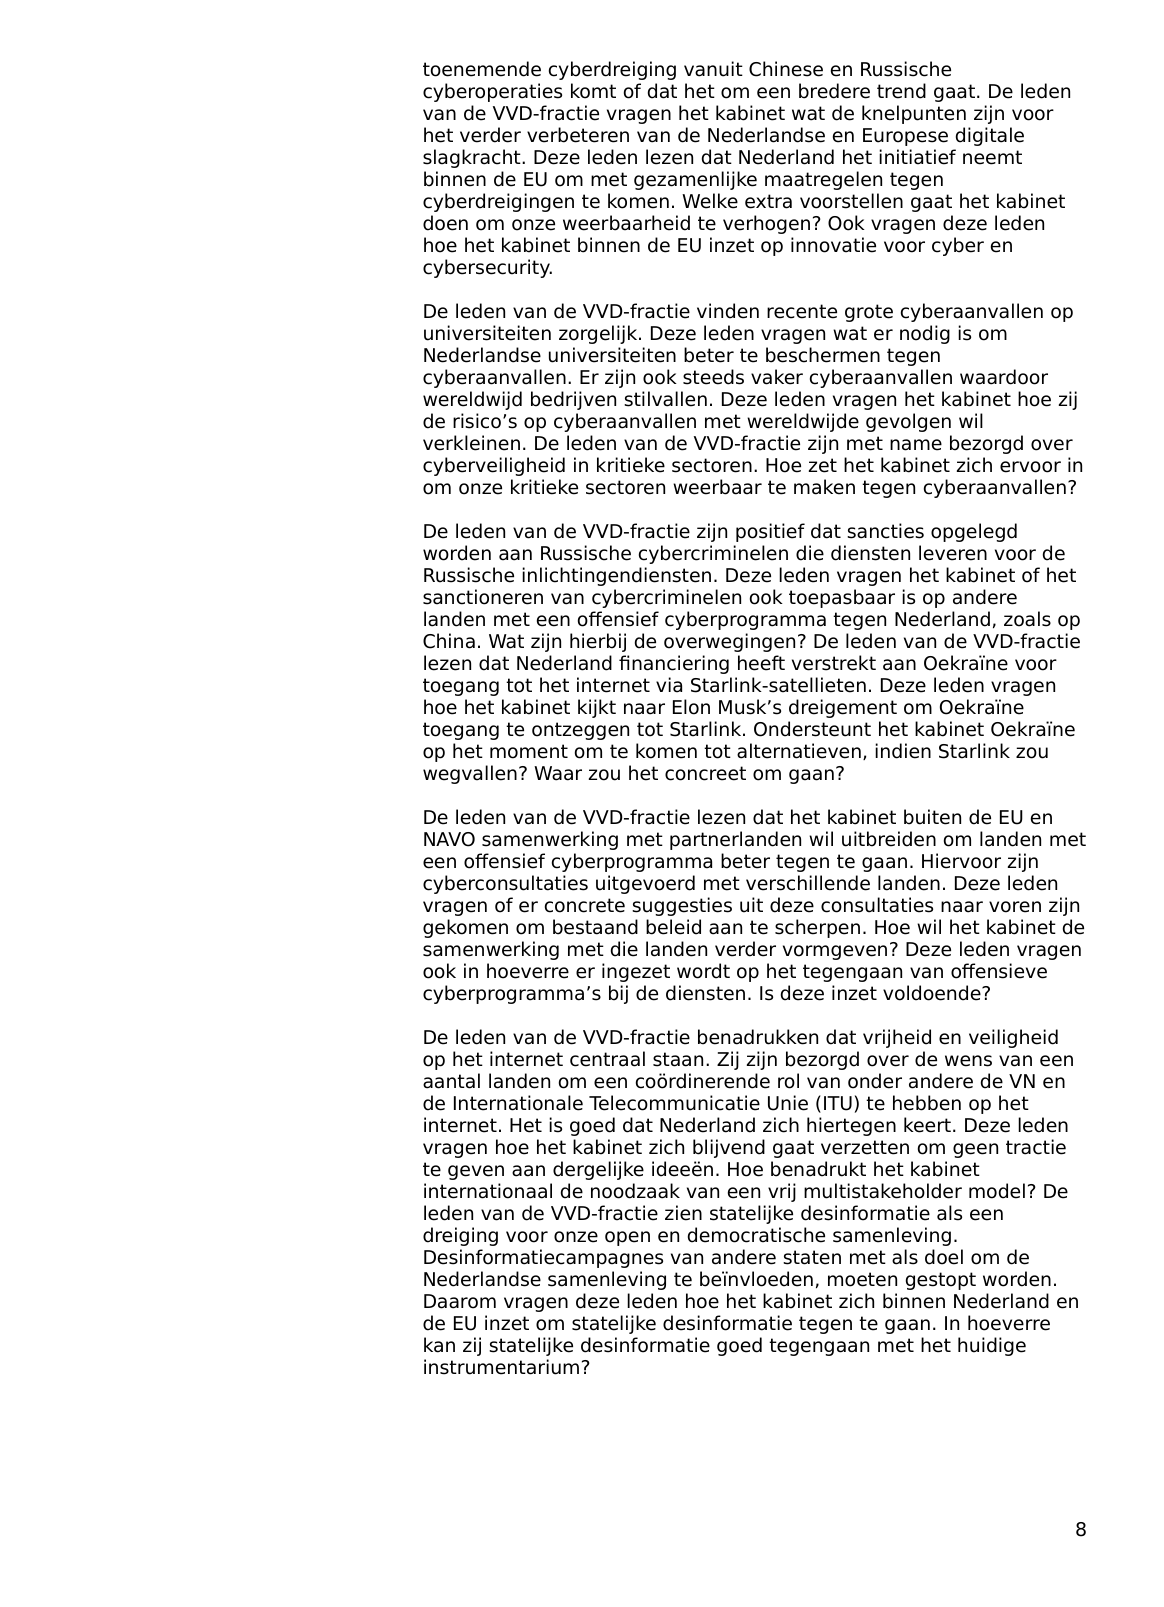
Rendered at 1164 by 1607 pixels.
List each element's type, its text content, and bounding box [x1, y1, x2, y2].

text De leden van de VVD-fractie benadrukken dat vrijheid en veiligheid op het internet centraal staan. Zij zijn bezorgd over de wens van een aantal landen om een coördinerende rol van onder andere de VN en de Internationale Telecommunicatie Unie (ITU) te hebben op het internet. Het is goed dat Nederland zich hiertegen keert. Deze leden vragen hoe het kabinet zich blijvend gaat verzetten om geen tractie te geven aan dergelijke ideeën. Hoe benadrukt het kabinet internationaal de noodzaak van een vrij multistakeholder model? De leden van de VVD-fractie zien statelijke desinformatie als een dreiging voor onze open en democratische samenleving. Desinformatiecampagnes van andere staten met als doel om de Nederlandse samenleving te beïnvloeden, moeten gestopt worden. Daarom vragen deze leden hoe het kabinet zich binnen Nederland en de EU inzet om statelijke desinformatie tegen te gaan. In hoeverre kan zij statelijke desinformatie goed tegengaan met het huidige instrumentarium? [422, 1027, 1087, 1379]
text De leden van de VVD-fractie zijn positief dat sancties opgelegd worden aan Russische cybercriminelen die diensten leveren voor de Russische inlichtingendiensten. Deze leden vragen het kabinet of het sanctioneren van cybercriminelen ook toepasbaar is op andere landen met een offensief cyberprogramma tegen Nederland, zoals op China. Wat zijn hierbij de overwegingen? De leden van de VVD-fractie lezen dat Nederland financiering heeft verstrekt aan Oekraïne voor toegang tot het internet via Starlink-satellieten. Deze leden vragen hoe het kabinet kijkt naar Elon Musk’s dreigement om Oekraïne toegang te ontzeggen tot Starlink. Ondersteunt het kabinet Oekraïne op het moment om te komen tot alternatieven, indien Starlink zou wegvallen? Waar zou het concreet om gaan? [422, 521, 1087, 785]
text De leden van de VVD-fractie lezen dat het kabinet buiten de EU en NAVO samenwerking met partnerlanden wil uitbreiden om landen met een offensief cyberprogramma beter tegen te gaan. Hiervoor zijn cyberconsultaties uitgevoerd met verschillende landen. Deze leden vragen of er concrete suggesties uit deze consultaties naar voren zijn gekomen om bestaand beleid aan te scherpen. Hoe wil het kabinet de samenwerking met die landen verder vormgeven? Deze leden vragen ook in hoeverre er ingezet wordt op het tegengaan van offensieve cyberprogramma’s bij de diensten. Is deze inzet voldoende? [422, 807, 1087, 1005]
text toenemende cyberdreiging vanuit Chinese en Russische cyberoperaties komt of dat het om een bredere trend gaat. De leden van de VVD-fractie vragen het kabinet wat de knelpunten zijn voor het verder verbeteren van de Nederlandse en Europese digitale slagkracht. Deze leden lezen dat Nederland het initiatief neemt binnen de EU om met gezamenlijke maatregelen tegen cyberdreigingen te komen. Welke extra voorstellen gaat het kabinet doen om onze weerbaarheid te verhogen? Ook vragen deze leden hoe het kabinet binnen de EU inzet op innovatie voor cyber en cybersecurity. [422, 59, 1087, 279]
text De leden van de VVD-fractie vinden recente grote cyberaanvallen op universiteiten zorgelijk. Deze leden vragen wat er nodig is om Nederlandse universiteiten beter te beschermen tegen cyberaanvallen. Er zijn ook steeds vaker cyberaanvallen waardoor wereldwijd bedrijven stilvallen. Deze leden vragen het kabinet hoe zij de risico’s op cyberaanvallen met wereldwijde gevolgen wil verkleinen. De leden van de VVD-fractie zijn met name bezorgd over cyberveiligheid in kritieke sectoren. Hoe zet het kabinet zich ervoor in om onze kritieke sectoren weerbaar te maken tegen cyberaanvallen? [422, 301, 1087, 499]
